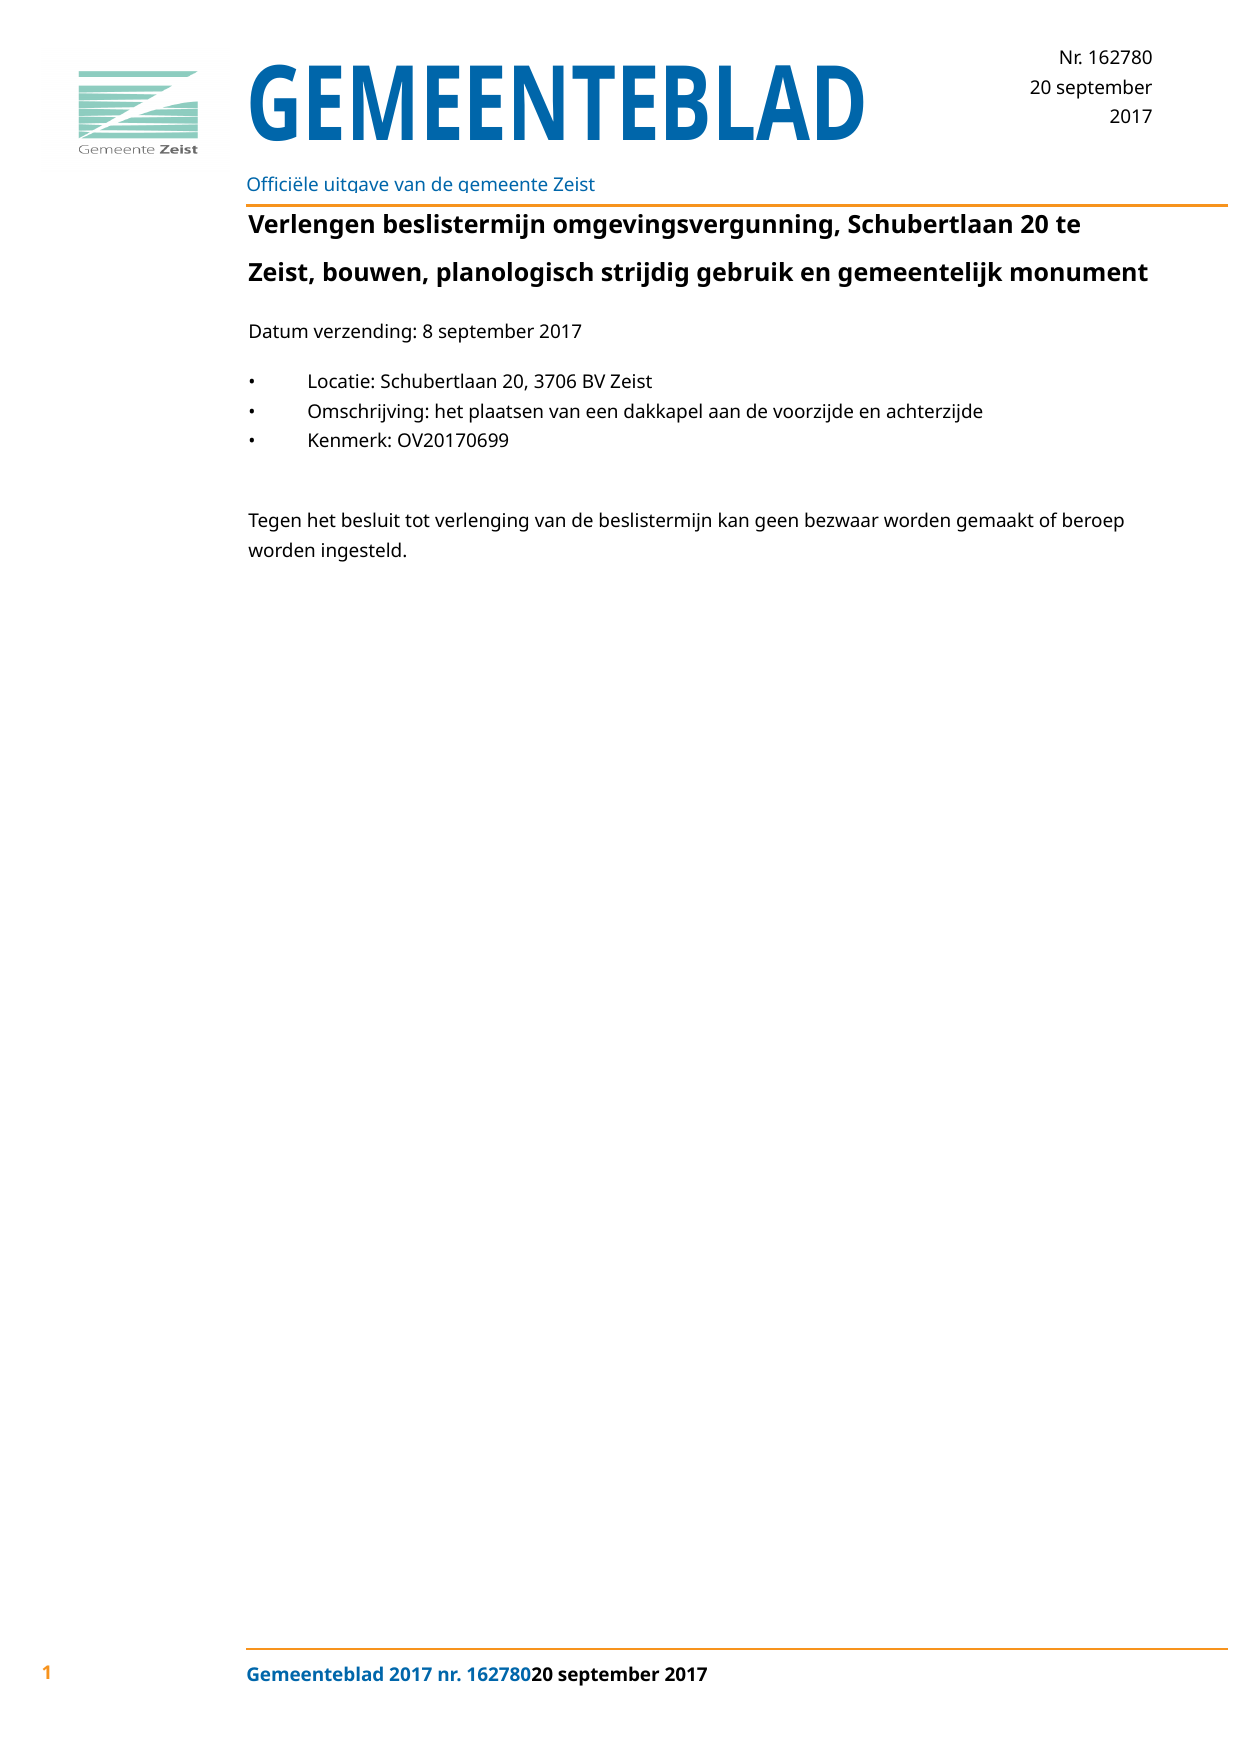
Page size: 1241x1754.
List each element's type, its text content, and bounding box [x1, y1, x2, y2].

list Kenmerk: OV20170699 [248, 427, 1152, 453]
picture [41, 47, 231, 172]
text Datum verzending: 8 september 2017 [248, 318, 1152, 344]
text Verlengen beslistermijn omgevingsvergunning, Schubertlaan 20 te Zeist, bouwen, planologisch strijdig gebruik en gemeentelijk monument [248, 207, 1152, 288]
list Locatie: Schubertlaan 20, 3706 BV Zeist [248, 368, 1152, 394]
list Omschrijving: het plaatsen van een dakkapel aan de voorzijde en achterzijde [248, 398, 1152, 424]
text Tegen het besluit tot verlenging van de beslistermijn kan geen bezwaar worden gemaakt of beroep worden ingesteld. [248, 507, 1152, 563]
